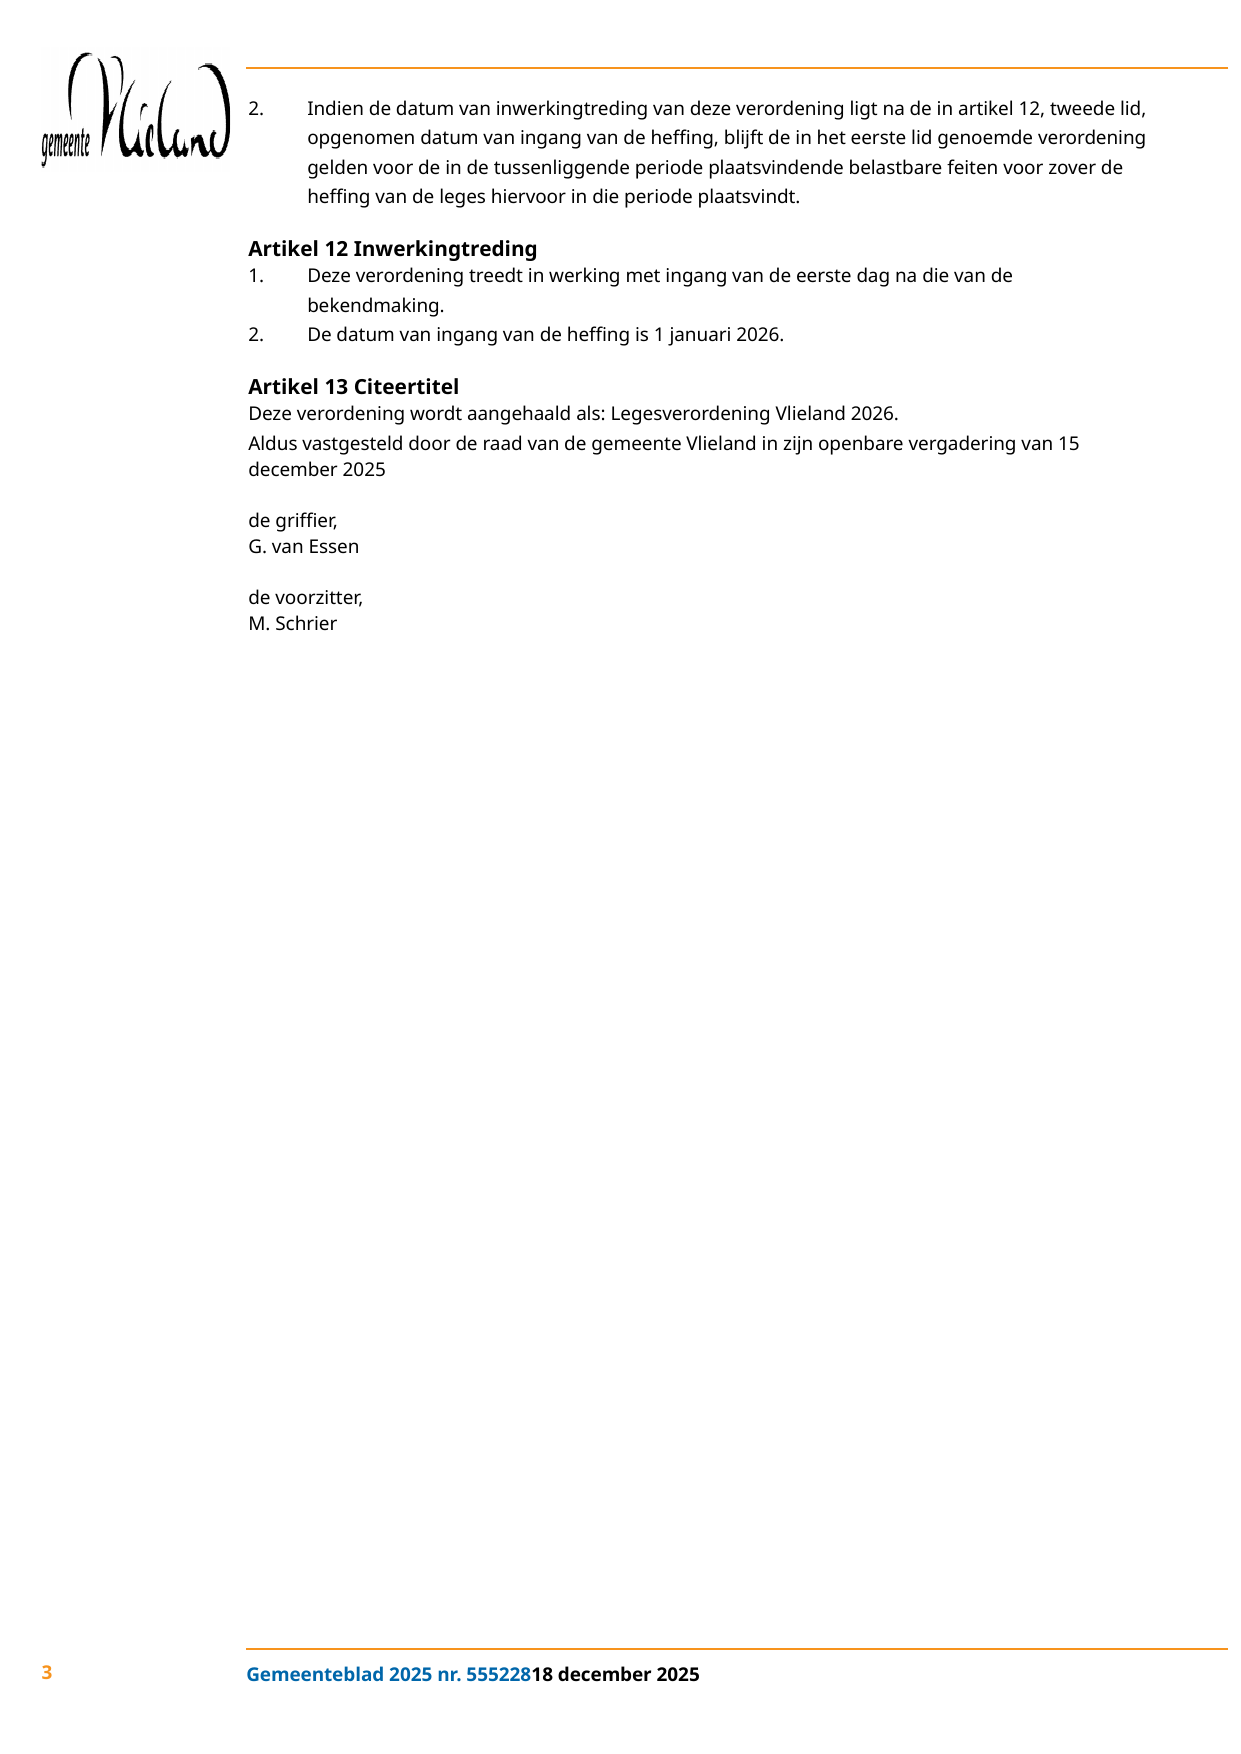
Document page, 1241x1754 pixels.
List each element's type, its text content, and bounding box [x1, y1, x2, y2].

list Deze verordening treedt in werking met ingang van de eerste dag na die van de bekendmaking. [248, 262, 1152, 318]
picture [41, 47, 231, 172]
text M. Schrier [248, 610, 1152, 636]
list Indien de datum van inwerkingtreding van deze verordening ligt na de in artikel 12, tweede lid, opgenomen datum van ingang van de heffing, blijft de in het eerste lid genoemde verordening gelden voor de in de tussenliggende periode plaatsvindende belastbare feiten voor zover de heffing van de leges hiervoor in die periode plaatsvindt. [248, 95, 1152, 209]
text Artikel 13 Citeertitel [248, 372, 1152, 400]
text Aldus vastgesteld door de raad van de gemeente Vlieland in zijn openbare vergadering van 15 december 2025 [248, 430, 1152, 481]
text Deze verordening wordt aangehaald als: Legesverordening Vlieland 2026. [248, 400, 1152, 426]
text Artikel 12 Inwerkingtreding [248, 234, 1152, 262]
text de voorzitter, [248, 584, 1152, 610]
list De datum van ingang van de heffing is 1 januari 2026. [248, 322, 1152, 347]
text G. van Essen [248, 533, 1152, 559]
text de griffier, [248, 507, 1152, 533]
